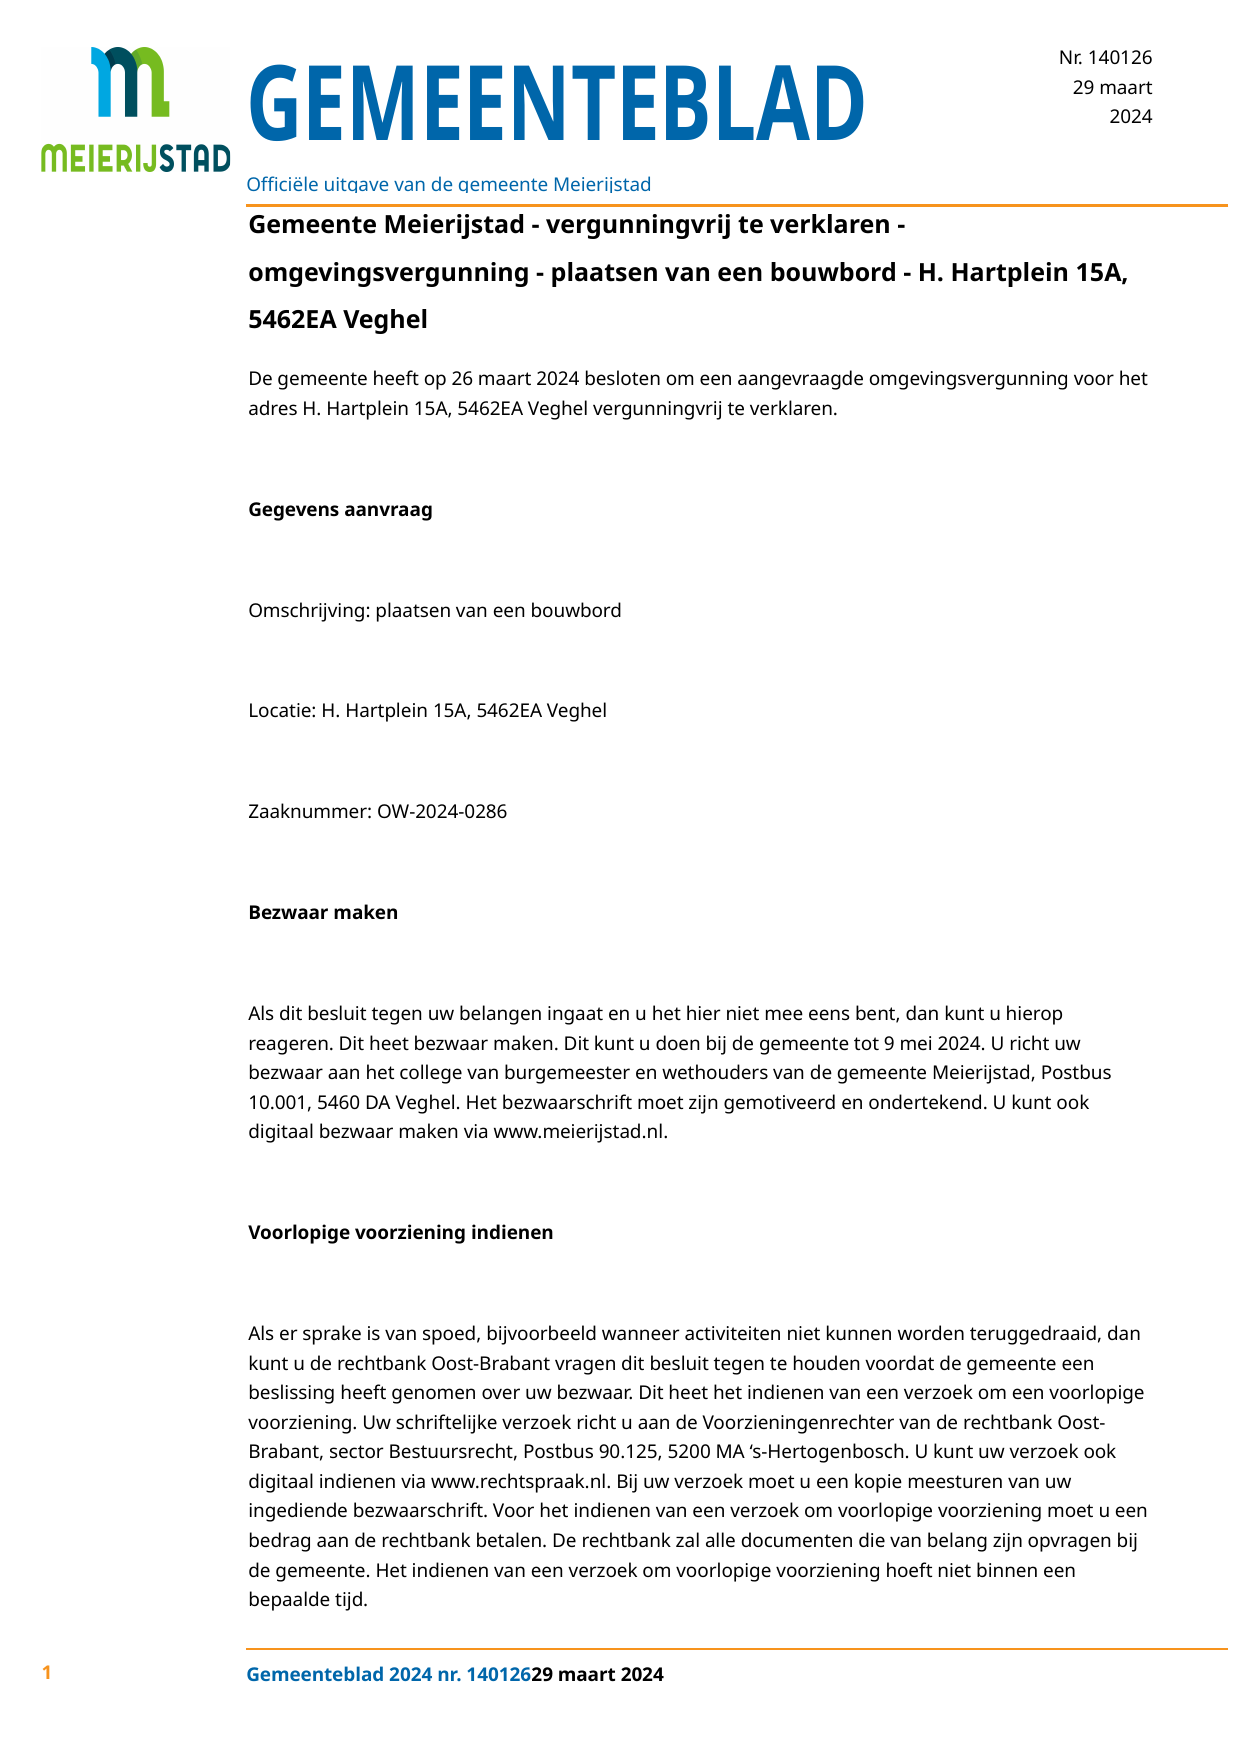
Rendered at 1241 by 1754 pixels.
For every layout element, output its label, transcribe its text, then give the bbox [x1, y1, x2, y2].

text Voorlopige voorziening indienen [248, 1219, 1152, 1245]
text Locatie: H. Hartplein 15A, 5462EA Veghel [248, 698, 1152, 723]
text De gemeente heeft op 26 maart 2024 besloten om een aangevraagde omgevingsvergunning voor het adres H. Hartplein 15A, 5462EA Veghel vergunningvrij te verklaren. [248, 366, 1152, 421]
text Als dit besluit tegen uw belangen ingaat en u het hier niet mee eens bent, dan kunt u hierop reageren. Dit heet bezwaar maken. Dit kunt u doen bij de gemeente tot 9 mei 2024. U richt uw bezwaar aan het college van burgemeester en wethouders van de gemeente Meierijstad, Postbus 10.001, 5460 DA Veghel. Het bezwaarschrift moet zijn gemotiveerd en ondertekend. U kunt ook digitaal bezwaar maken via www.meierijstad.nl. [248, 1000, 1152, 1144]
text Zaaknummer: OW-2024-0286 [248, 798, 1152, 824]
text Gegevens aanvraag [248, 496, 1152, 522]
text Bezwaar maken [248, 899, 1152, 925]
text Als er sprake is van spoed, bijvoorbeeld wanneer activiteiten niet kunnen worden teruggedraaid, dan kunt u de rechtbank Oost-Brabant vragen dit besluit tegen te houden voordat de gemeente een beslissing heeft genomen over uw bezwaar. Dit heet het indienen van een verzoek om een voorlopige voorziening. Uw schriftelijke verzoek richt u aan de Voorzieningenrechter van de rechtbank Oost-Brabant, sector Bestuursrecht, Postbus 90.125, 5200 MA ‘s-Hertogenbosch. U kunt uw verzoek ook digitaal indienen via www.rechtspraak.nl. Bij uw verzoek moet u een kopie meesturen van uw ingediende bezwaarschrift. Voor het indienen van een verzoek om voorlopige voorziening moet u een bedrag aan de rechtbank betalen. De rechtbank zal alle documenten die van belang zijn opvragen bij de gemeente. Het indienen van een verzoek om voorlopige voorziening hoeft niet binnen een bepaalde tijd. [248, 1320, 1152, 1612]
text Gemeente Meierijstad - vergunningvrij te verklaren - omgevingsvergunning - plaatsen van een bouwbord - H. Hartplein 15A, 5462EA Veghel [248, 207, 1152, 336]
text Omschrijving: plaatsen van een bouwbord [248, 597, 1152, 622]
picture [41, 47, 231, 172]
